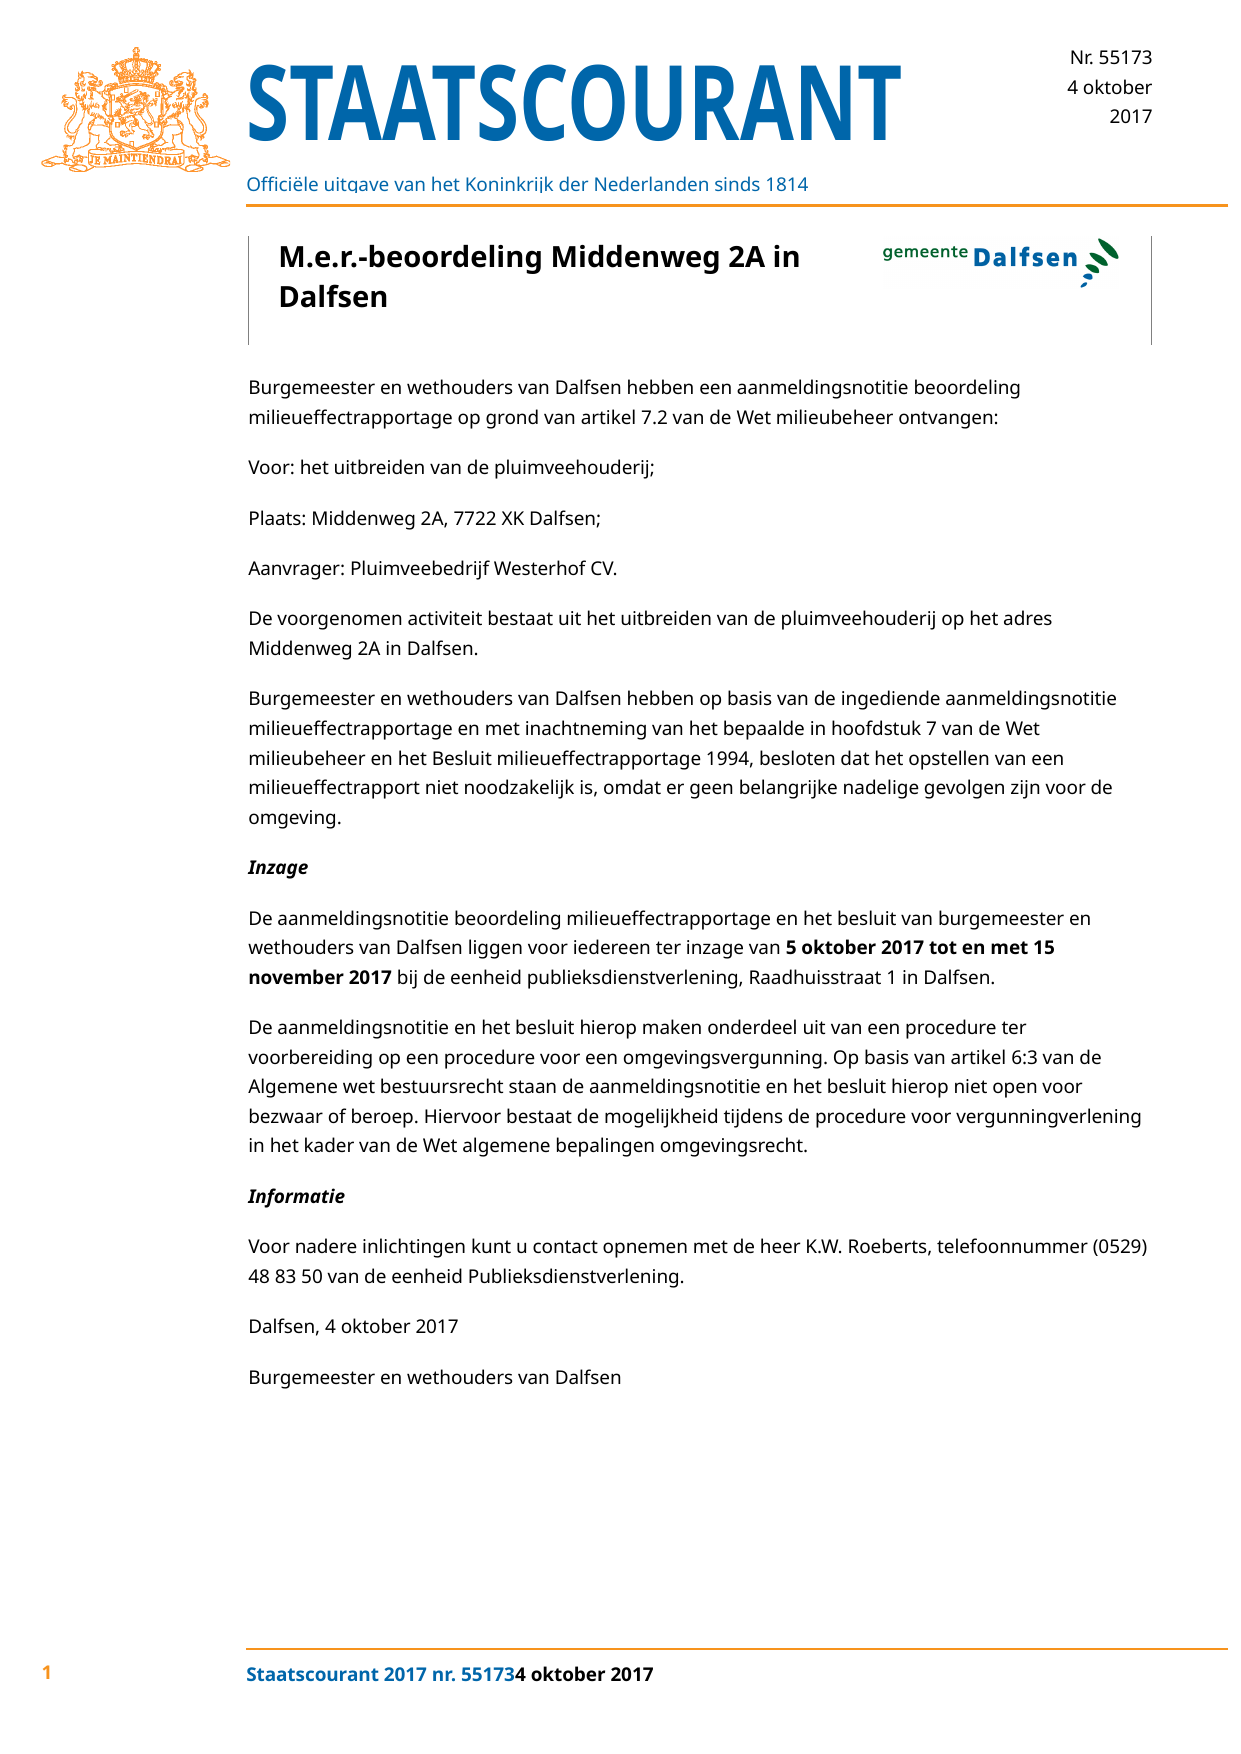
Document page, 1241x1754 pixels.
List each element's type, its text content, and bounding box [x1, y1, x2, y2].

table_header [850, 236, 1151, 345]
text Burgemeester en wethouders van Dalfsen hebben een aanmeldingsnotitie beoordeling milieueffectrapportage op grond van artikel 7.2 van de Wet milieubeheer ontvangen: [248, 374, 1152, 429]
text De aanmeldingsnotitie en het besluit hierop maken onderdeel uit van een procedure ter voorbereiding op een procedure voor een omgevingsvergunning. Op basis van artikel 6:3 van de Algemene wet bestuursrecht staan de aanmeldingsnotitie en het besluit hierop niet open voor bezwaar of beroep. Hiervoor bestaat de mogelijkheid tijdens de procedure voor vergunningverlening in het kader van de Wet algemene bepalingen omgevingsrecht. [248, 1014, 1152, 1158]
text De aanmeldingsnotitie beoordeling milieueffectrapportage en het besluit van burgemeester en wethouders van Dalfsen liggen voor iedereen ter inzage van 5 oktober 2017 tot en met 15 november 2017 bij de eenheid publieksdienstverlening, Raadhuisstraat 1 in Dalfsen. [248, 905, 1152, 989]
picture [41, 47, 231, 172]
text Aanvrager: Pluimveebedrijf Westerhof CV. [248, 555, 1152, 581]
text Informatie [248, 1183, 1152, 1209]
text Burgemeester en wethouders van Dalfsen [248, 1364, 1152, 1389]
text Voor: het uitbreiden van de pluimveehouderij; [248, 454, 1152, 480]
text Voor nadere inlichtingen kunt u contact opnemen met de heer K.W. Roeberts, telefoonnummer (0529) 48 83 50 van de eenheid Publieksdienstverlening. [248, 1233, 1152, 1289]
text Inzage [248, 854, 1152, 880]
text Plaats: Middenweg 2A, 7722 XK Dalfsen; [248, 505, 1152, 530]
table_header M.e.r.-beoordeling Middenweg 2A in Dalfsen [249, 236, 850, 345]
text Burgemeester en wethouders van Dalfsen hebben op basis van de ingediende aanmeldingsnotitie milieueffectrapportage en met inachtneming van het bepaalde in hoofdstuk 7 van de Wet milieubeheer en het Besluit milieueffectrapportage 1994, besloten dat het opstellen van een milieueffectrapport niet noodzakelijk is, omdat er geen belangrijke nadelige gevolgen zijn voor de omgeving. [248, 686, 1152, 829]
picture [882, 236, 1119, 289]
text De voorgenomen activiteit bestaat uit het uitbreiden van de pluimveehouderij op het adres Middenweg 2A in Dalfsen. [248, 606, 1152, 661]
text Dalfsen, 4 oktober 2017 [248, 1313, 1152, 1339]
